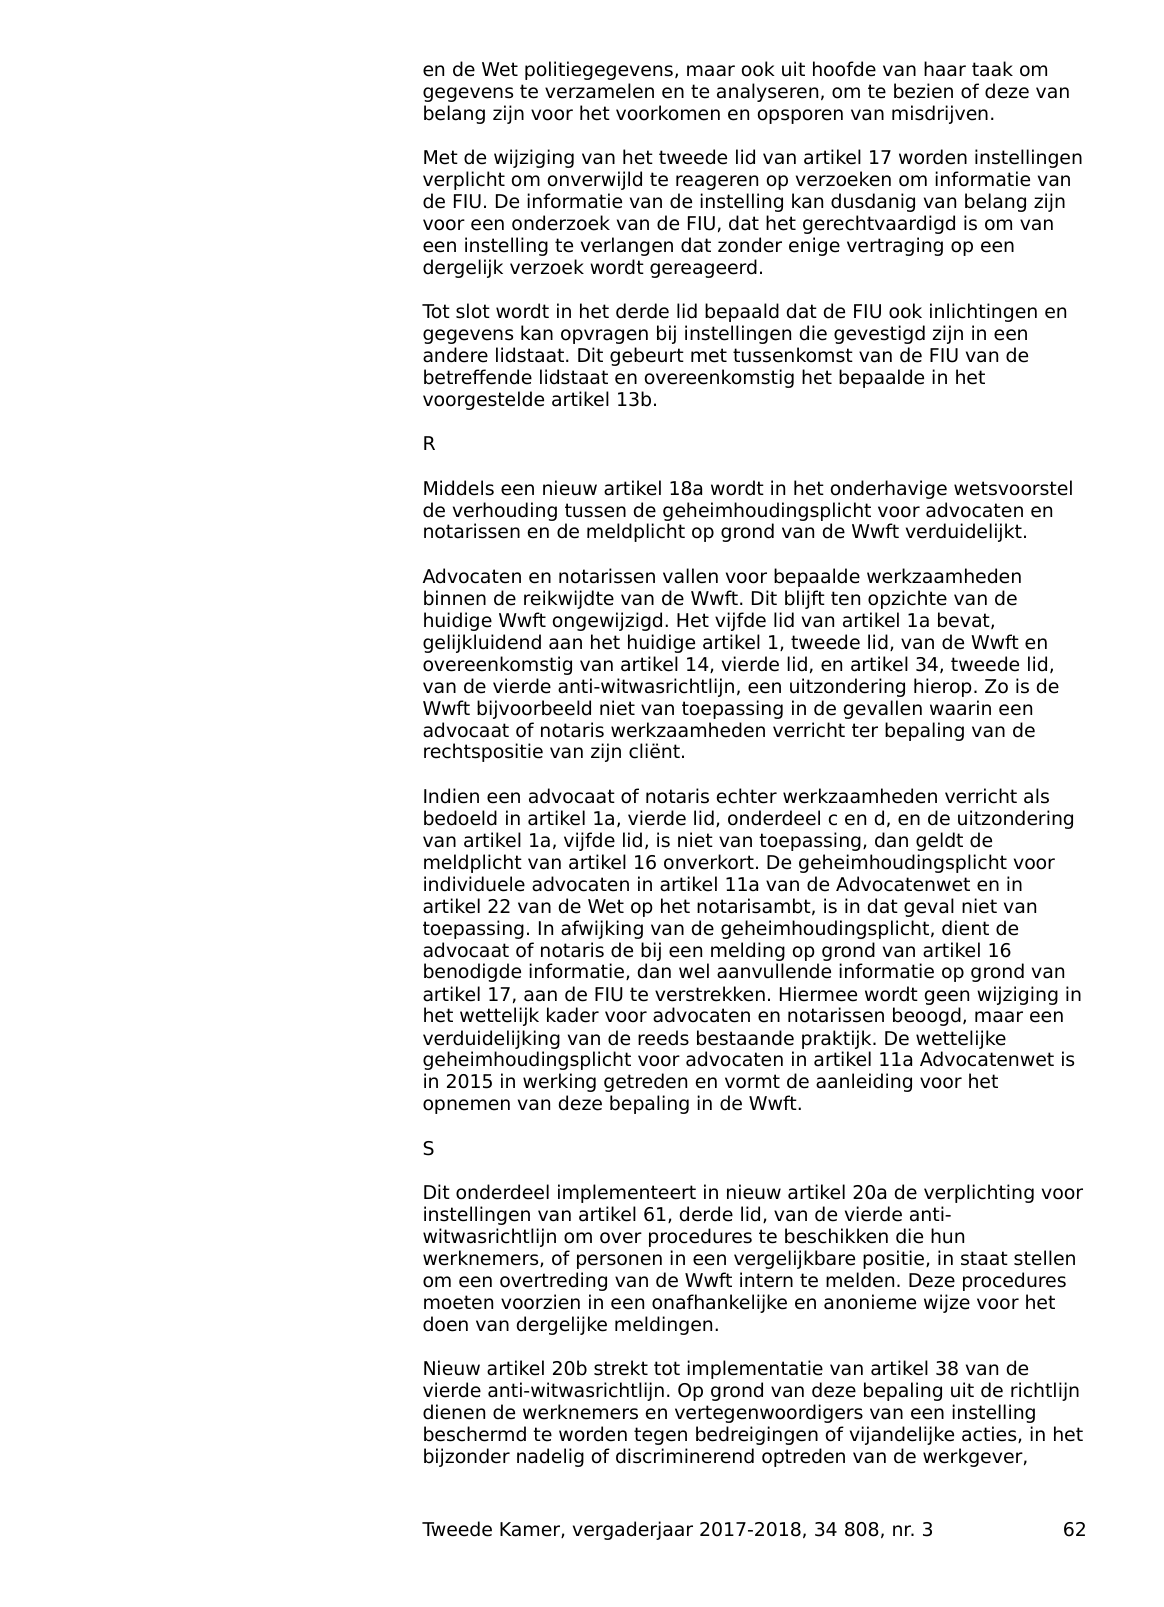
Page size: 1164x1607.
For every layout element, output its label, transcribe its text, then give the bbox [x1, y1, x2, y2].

text Indien een advocaat of notaris echter werkzaamheden verricht als bedoeld in artikel 1a, vierde lid, onderdeel c en d, en de uitzondering van artikel 1a, vijfde lid, is niet van toepassing, dan geldt de meldplicht van artikel 16 onverkort. De geheimhoudingsplicht voor individuele advocaten in artikel 11a van de Advocatenwet en in artikel 22 van de Wet op het notarisambt, is in dat geval niet van toepassing. In afwijking van de geheimhoudingsplicht, dient de advocaat of notaris de bij een melding op grond van artikel 16 benodigde informatie, dan wel aanvullende informatie op grond van artikel 17, aan de FIU te verstrekken. Hiermee wordt geen wijziging in het wettelijk kader voor advocaten en notarissen beoogd, maar een verduidelijking van de reeds bestaande praktijk. De wettelijke geheimhoudingsplicht voor advocaten in artikel 11a Advocatenwet is in 2015 in werking getreden en vormt de aanleiding voor het opnemen van deze bepaling in de Wwft. [422, 786, 1087, 1115]
text Tot slot wordt in het derde lid bepaald dat de FIU ook inlichtingen en gegevens kan opvragen bij instellingen die gevestigd zijn in een andere lidstaat. Dit gebeurt met tussenkomst van de FIU van de betreffende lidstaat en overeenkomstig het bepaalde in het voorgestelde artikel 13b. [422, 301, 1087, 411]
text Met de wijziging van het tweede lid van artikel 17 worden instellingen verplicht om onverwijld te reageren op verzoeken om informatie van de FIU. De informatie van de instelling kan dusdanig van belang zijn voor een onderzoek van de FIU, dat het gerechtvaardigd is om van een instelling te verlangen dat zonder enige vertraging op een dergelijk verzoek wordt gereageerd. [422, 147, 1087, 279]
text Middels een nieuw artikel 18a wordt in het onderhavige wetsvoorstel de verhouding tussen de geheimhoudingsplicht voor advocaten en notarissen en de meldplicht op grond van de Wwft verduidelijkt. [422, 477, 1087, 543]
text Nieuw artikel 20b strekt tot implementatie van artikel 38 van de vierde anti-witwasrichtlijn. Op grond van deze bepaling uit de richtlijn dienen de werknemers en vertegenwoordigers van een instelling beschermd te worden tegen bedreigingen of vijandelijke acties, in het bijzonder nadelig of discriminerend optreden van de werkgever, [422, 1358, 1087, 1468]
text Dit onderdeel implementeert in nieuw artikel 20a de verplichting voor instellingen van artikel 61, derde lid, van de vierde anti-witwasrichtlijn om over procedures te beschikken die hun werknemers, of personen in een vergelijkbare positie, in staat stellen om een overtreding van de Wwft intern te melden. Deze procedures moeten voorzien in een onafhankelijke en anonieme wijze voor het doen van dergelijke meldingen. [422, 1182, 1087, 1336]
text Advocaten en notarissen vallen voor bepaalde werkzaamheden binnen de reikwijdte van de Wwft. Dit blijft ten opzichte van de huidige Wwft ongewijzigd. Het vijfde lid van artikel 1a bevat, gelijkluidend aan het huidige artikel 1, tweede lid, van de Wwft en overeenkomstig van artikel 14, vierde lid, en artikel 34, tweede lid, van de vierde anti-witwasrichtlijn, een uitzondering hierop. Zo is de Wwft bijvoorbeeld niet van toepassing in de gevallen waarin een advocaat of notaris werkzaamheden verricht ter bepaling van de rechtspositie van zijn cliënt. [422, 566, 1087, 763]
subtitle S [422, 1137, 1087, 1159]
text en de Wet politiegegevens, maar ook uit hoofde van haar taak om gegevens te verzamelen en te analyseren, om te bezien of deze van belang zijn voor het voorkomen en opsporen van misdrijven. [422, 59, 1087, 125]
subtitle R [422, 433, 1087, 455]
